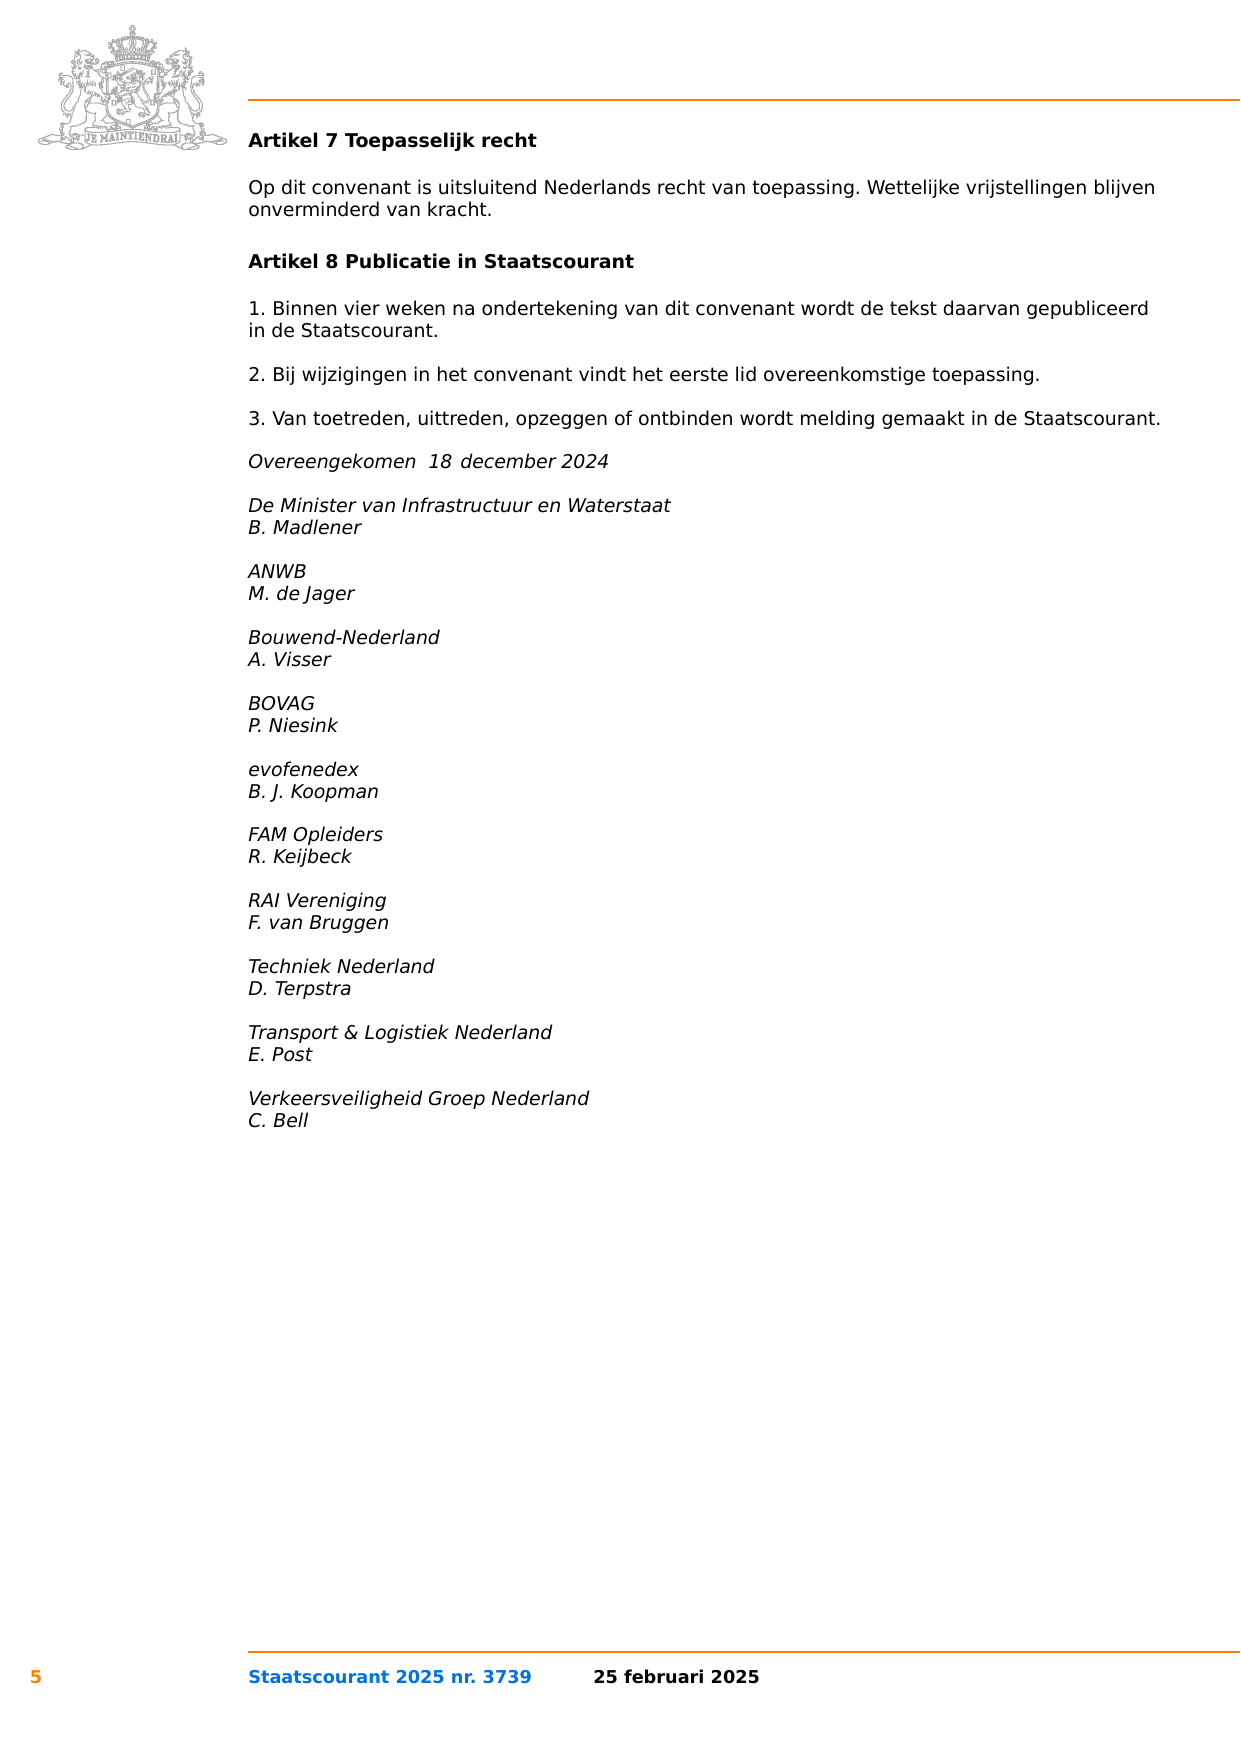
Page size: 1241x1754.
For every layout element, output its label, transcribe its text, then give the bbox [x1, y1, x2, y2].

text 1. Binnen vier weken na ondertekening van dit convenant wordt de tekst daarvan gepubliceerd in de Staatscourant. [248, 298, 1163, 342]
text BOVAG P. Niesink [248, 693, 1163, 737]
text RAI Vereniging F. van Bruggen [248, 890, 1163, 934]
subtitle Artikel 8 Publicatie in Staatscourant [248, 251, 1163, 273]
text Verkeersveiligheid Groep Nederland C. Bell [248, 1088, 1163, 1132]
text FAM Opleiders R. Keijbeck [248, 824, 1163, 868]
text ANWB M. de Jager [248, 561, 1163, 605]
text Bouwend-Nederland A. Visser [248, 627, 1163, 671]
text Op dit convenant is uitsluitend Nederlands recht van toepassing. Wettelijke vrijstellingen blijven onverminderd van kracht. [248, 177, 1163, 221]
subtitle Artikel 7 Toepasselijk recht [248, 130, 1163, 152]
text evofenedex B. J. Koopman [248, 758, 1163, 802]
text Overeengekomen 18 december 2024 [248, 451, 1163, 473]
picture [38, 25, 227, 150]
text Techniek Nederland D. Terpstra [248, 956, 1163, 1000]
text De Minister van Infrastructuur en Waterstaat B. Madlener [248, 495, 1163, 539]
text 2. Bij wijzigingen in het convenant vindt het eerste lid overeenkomstige toepassing. [248, 364, 1163, 386]
text 3. Van toetreden, uittreden, opzeggen of ontbinden wordt melding gemaakt in de Staatscourant. [248, 407, 1163, 429]
text Transport & Logistiek Nederland E. Post [248, 1022, 1163, 1066]
